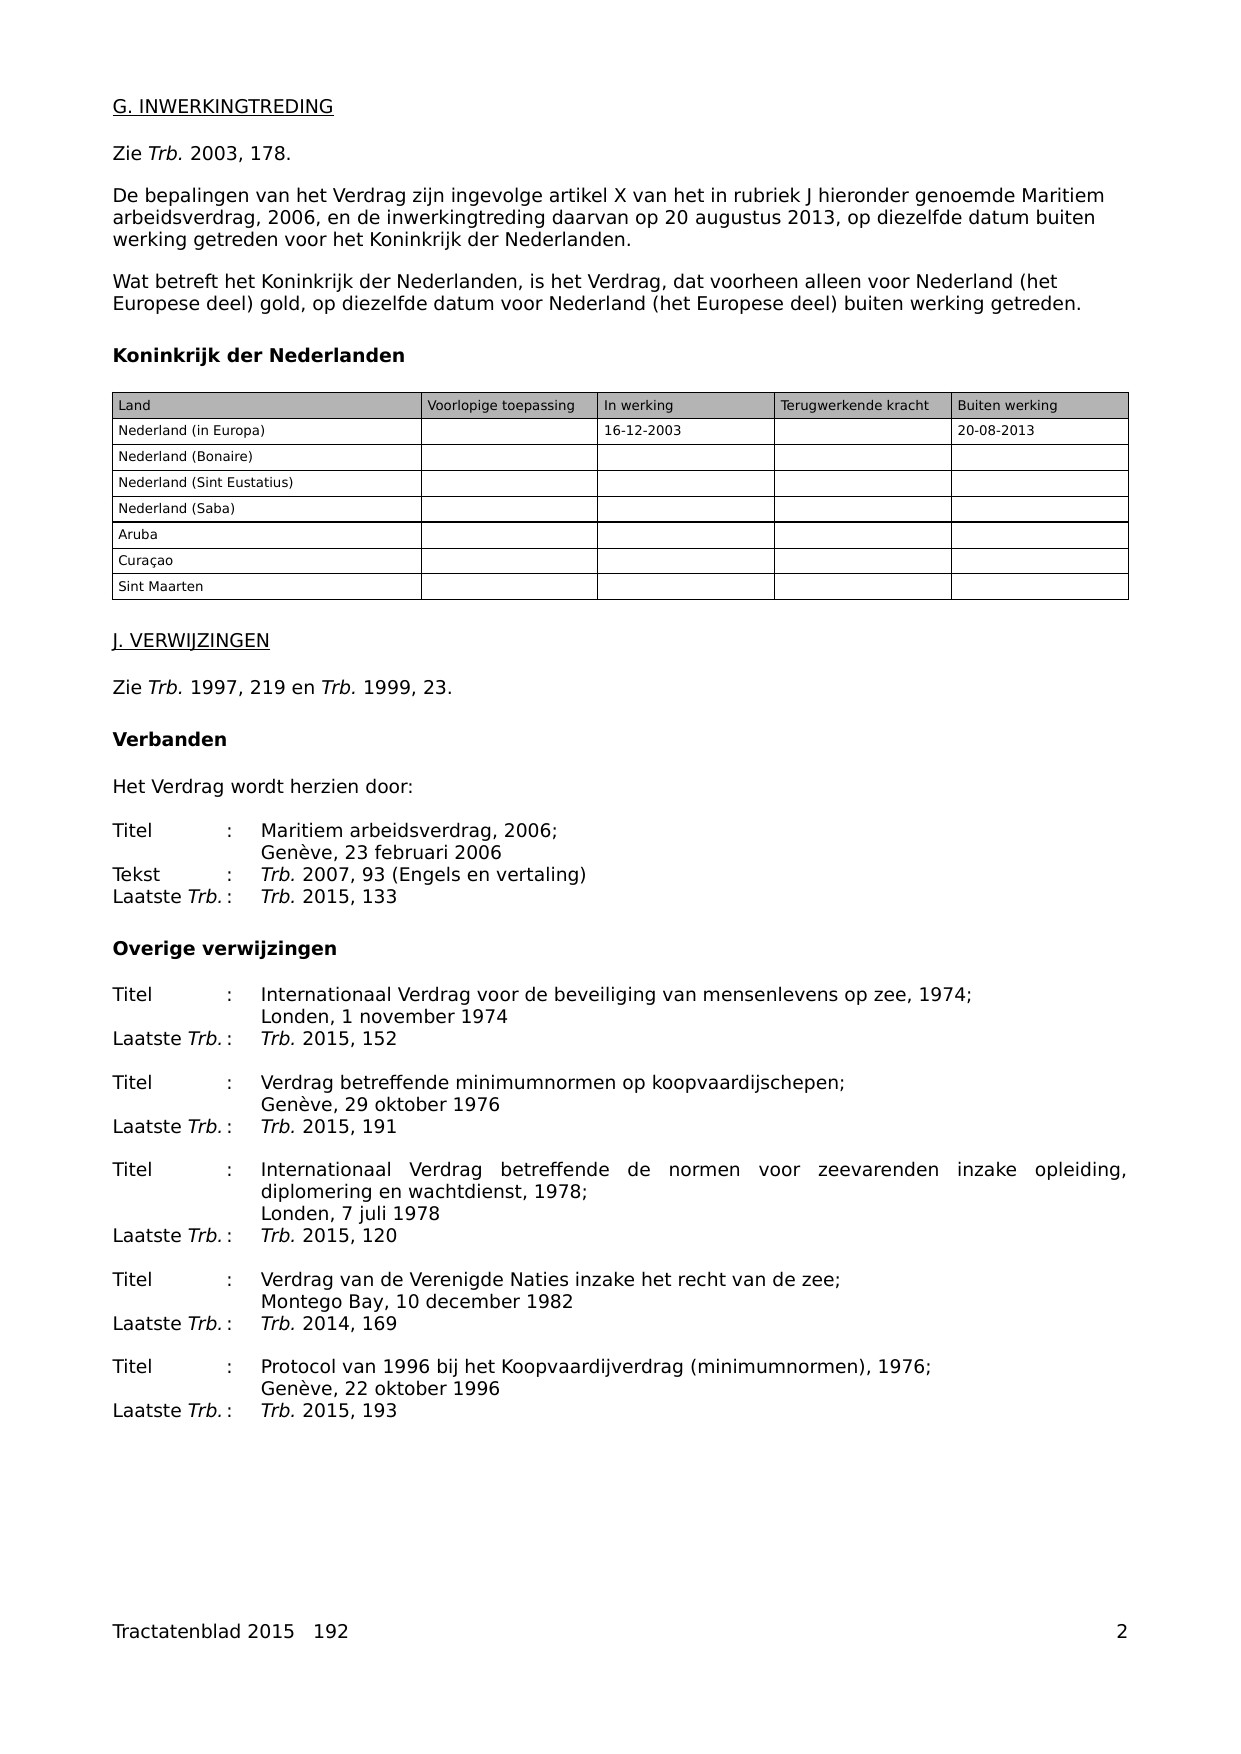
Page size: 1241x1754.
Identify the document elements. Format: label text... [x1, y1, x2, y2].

table_cell [261, 1050, 1128, 1072]
table_cell [598, 445, 774, 469]
table_cell : [226, 1356, 261, 1400]
table_header Land [113, 393, 421, 418]
table_cell [226, 798, 261, 820]
table_cell : [226, 1225, 261, 1247]
table_header Terugwerkende kracht [775, 393, 951, 418]
table_header : [226, 985, 261, 1028]
table_header Internationaal Verdrag voor de beveiliging van mensenlevens op zee, 1974; Londen, 1 november 1974 [261, 985, 1128, 1028]
table_cell : [226, 1072, 261, 1116]
subtitle Overige verwijzingen [112, 937, 1128, 959]
table_cell Trb. 2015, 133 [261, 886, 1128, 907]
table_cell [422, 445, 597, 469]
table_cell Nederland (Bonaire) [113, 445, 421, 469]
text Wat betreft het Koninkrijk der Nederlanden, is het Verdrag, dat voorheen alleen voor Nederland (het Europese deel) gold, op diezelfde datum voor Nederland (het Europese deel) buiten werking getreden. [112, 271, 1128, 315]
table_cell Laatste Trb. [112, 886, 226, 907]
table_cell Nederland (Sint Eustatius) [113, 471, 421, 496]
table_cell Tekst [112, 864, 226, 886]
table_cell [952, 497, 1128, 521]
table_cell [422, 419, 597, 444]
table_cell [598, 471, 774, 496]
table_cell Laatste Trb. [112, 1116, 226, 1138]
table_cell Titel [112, 1072, 226, 1116]
table_cell : [226, 1313, 261, 1334]
table_cell [261, 798, 1128, 820]
subtitle J. VERWIJZINGEN [112, 630, 1128, 652]
table_cell [775, 419, 951, 444]
table_cell [952, 549, 1128, 573]
table_cell : [226, 1160, 261, 1225]
subtitle Verbanden [112, 729, 1128, 751]
table_cell [422, 523, 597, 547]
table_cell Laatste Trb. [112, 1028, 226, 1050]
table_cell [112, 798, 226, 820]
table_cell [775, 471, 951, 496]
table_cell [952, 523, 1128, 547]
text Zie Trb. 2003, 178. [112, 143, 1128, 165]
table_cell [112, 1138, 226, 1159]
table_cell [112, 1247, 226, 1269]
subtitle G. INWERKINGTREDING [112, 96, 1128, 118]
table_cell : [226, 820, 261, 864]
table_cell Nederland (Saba) [113, 497, 421, 521]
table_cell Internationaal Verdrag betreffende de normen voor zeevarenden inzake opleiding, diplomering en wachtdienst, 1978; Londen, 7 juli 1978 [261, 1160, 1128, 1225]
table_cell [226, 1138, 261, 1159]
table_cell [775, 574, 951, 599]
table_cell : [226, 1400, 261, 1422]
table_cell [952, 445, 1128, 469]
table_cell Titel [112, 1356, 226, 1400]
table_cell [775, 497, 951, 521]
table_cell Trb. 2015, 193 [261, 1400, 1128, 1422]
table_header Buiten werking [952, 393, 1128, 418]
table_cell : [226, 1028, 261, 1050]
table_cell Nederland (in Europa) [113, 419, 421, 444]
table_cell [226, 1050, 261, 1072]
table_cell [422, 574, 597, 599]
table_cell Aruba [113, 523, 421, 547]
table_cell [598, 549, 774, 573]
table_header Het Verdrag wordt herzien door: [112, 776, 1128, 798]
table_cell [261, 1138, 1128, 1159]
table_cell [112, 1050, 226, 1072]
text De bepalingen van het Verdrag zijn ingevolge artikel X van het in rubriek J hieronder genoemde Maritiem arbeidsverdrag, 2006, en de inwerkingtreding daarvan op 20 augustus 2013, op diezelfde datum buiten werking getreden voor het Koninkrijk der Nederlanden. [112, 185, 1128, 251]
table_cell Titel [112, 820, 226, 864]
table_cell [226, 1335, 261, 1356]
table_cell [261, 1335, 1128, 1356]
table_cell Trb. 2007, 93 (Engels en vertaling) [261, 864, 1128, 886]
table_cell Trb. 2015, 120 [261, 1225, 1128, 1247]
table_cell Verdrag van de Verenigde Naties inzake het recht van de zee; Montego Bay, 10 december 1982 [261, 1269, 1128, 1313]
table_cell [422, 549, 597, 573]
table_cell [775, 549, 951, 573]
table_cell Trb. 2014, 169 [261, 1313, 1128, 1334]
table_cell : [226, 864, 261, 886]
table_cell Sint Maarten [113, 574, 421, 599]
table_cell [952, 471, 1128, 496]
table_cell [598, 523, 774, 547]
table_cell [775, 523, 951, 547]
table_header In werking [598, 393, 774, 418]
table_cell Titel [112, 1160, 226, 1225]
table_cell : [226, 1116, 261, 1138]
table_cell Protocol van 1996 bij het Koopvaardijverdrag (minimumnormen), 1976; Genève, 22 oktober 1996 [261, 1356, 1128, 1400]
table_cell Trb. 2015, 152 [261, 1028, 1128, 1050]
table_cell Maritiem arbeidsverdrag, 2006; Genève, 23 februari 2006 [261, 820, 1128, 864]
table_cell [952, 574, 1128, 599]
table_header Voorlopige toepassing [422, 393, 597, 418]
table_cell Laatste Trb. [112, 1313, 226, 1334]
table_cell [598, 497, 774, 521]
table_cell : [226, 886, 261, 907]
table_cell Verdrag betreffende minimumnormen op koopvaardijschepen; Genève, 29 oktober 1976 [261, 1072, 1128, 1116]
table_cell Laatste Trb. [112, 1225, 226, 1247]
table_cell [422, 471, 597, 496]
table_cell [422, 497, 597, 521]
table_cell [226, 1247, 261, 1269]
table_cell Laatste Trb. [112, 1400, 226, 1422]
table_cell [775, 445, 951, 469]
table_cell [598, 574, 774, 599]
table_cell : [226, 1269, 261, 1313]
text Zie Trb. 1997, 219 en Trb. 1999, 23. [112, 677, 1128, 699]
table_cell [112, 1335, 226, 1356]
table_cell Curaçao [113, 549, 421, 573]
table_cell [261, 1247, 1128, 1269]
table_cell 16-12-2003 [598, 419, 774, 444]
table_cell Trb. 2015, 191 [261, 1116, 1128, 1138]
table_header Titel [112, 985, 226, 1028]
table_cell Titel [112, 1269, 226, 1313]
table_cell 20-08-2013 [952, 419, 1128, 444]
subtitle Koninkrijk der Nederlanden [112, 345, 1128, 367]
